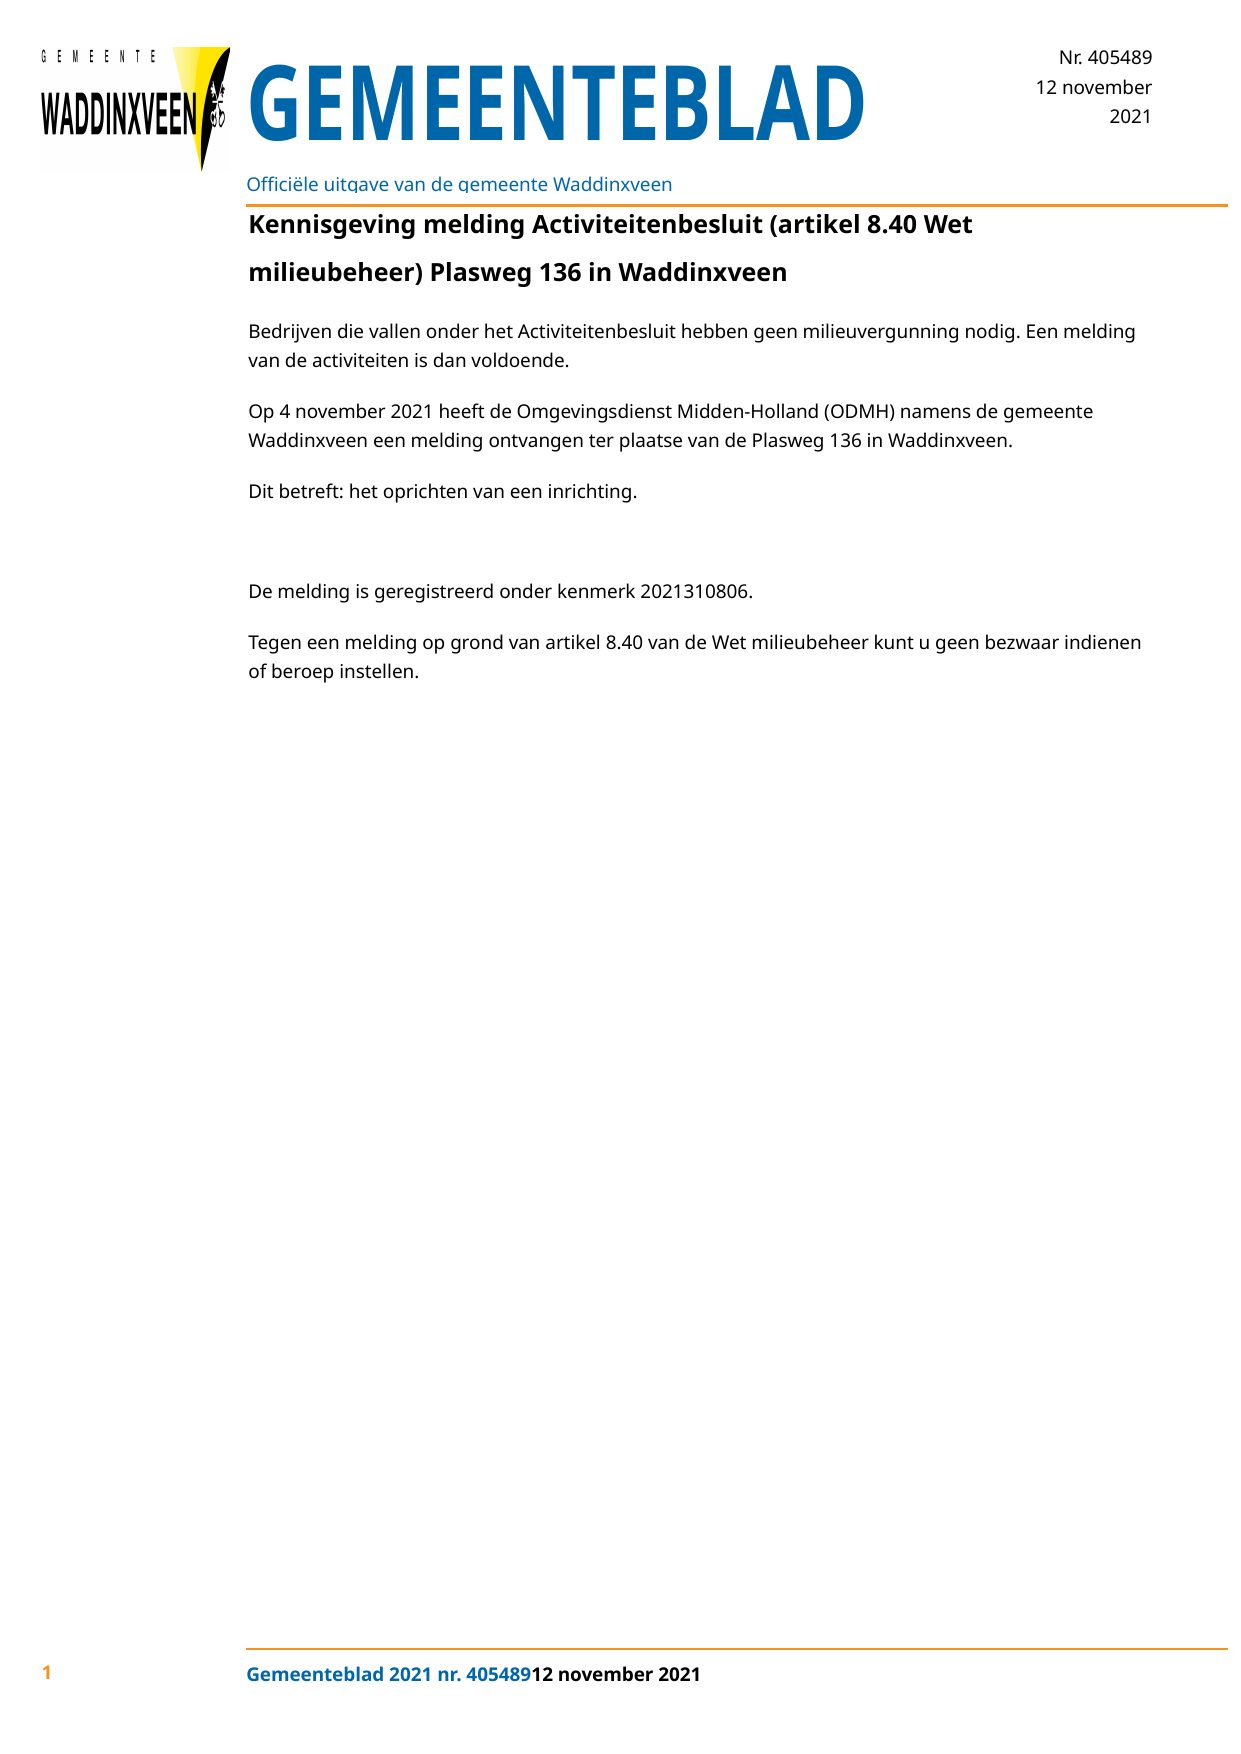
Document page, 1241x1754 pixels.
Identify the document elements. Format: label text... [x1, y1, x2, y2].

text Bedrijven die vallen onder het Activiteitenbesluit hebben geen milieuvergunning nodig. Een melding van de activiteiten is dan voldoende. [248, 318, 1152, 373]
text Kennisgeving melding Activiteitenbesluit (artikel 8.40 Wet milieubeheer) Plasweg 136 in Waddinxveen [248, 207, 1152, 288]
text De melding is geregistreerd onder kenmerk 2021310806. [248, 579, 1152, 604]
text Dit betreft: het oprichten van een inrichting. [248, 478, 1152, 504]
picture [41, 47, 231, 172]
text Tegen een melding op grond van artikel 8.40 van de Wet milieubeheer kunt u geen bezwaar indienen of beroep instellen. [248, 629, 1152, 684]
text Op 4 november 2021 heeft de Omgevingsdienst Midden-Holland (ODMH) namens de gemeente Waddinxveen een melding ontvangen ter plaatse van de Plasweg 136 in Waddinxveen. [248, 398, 1152, 453]
